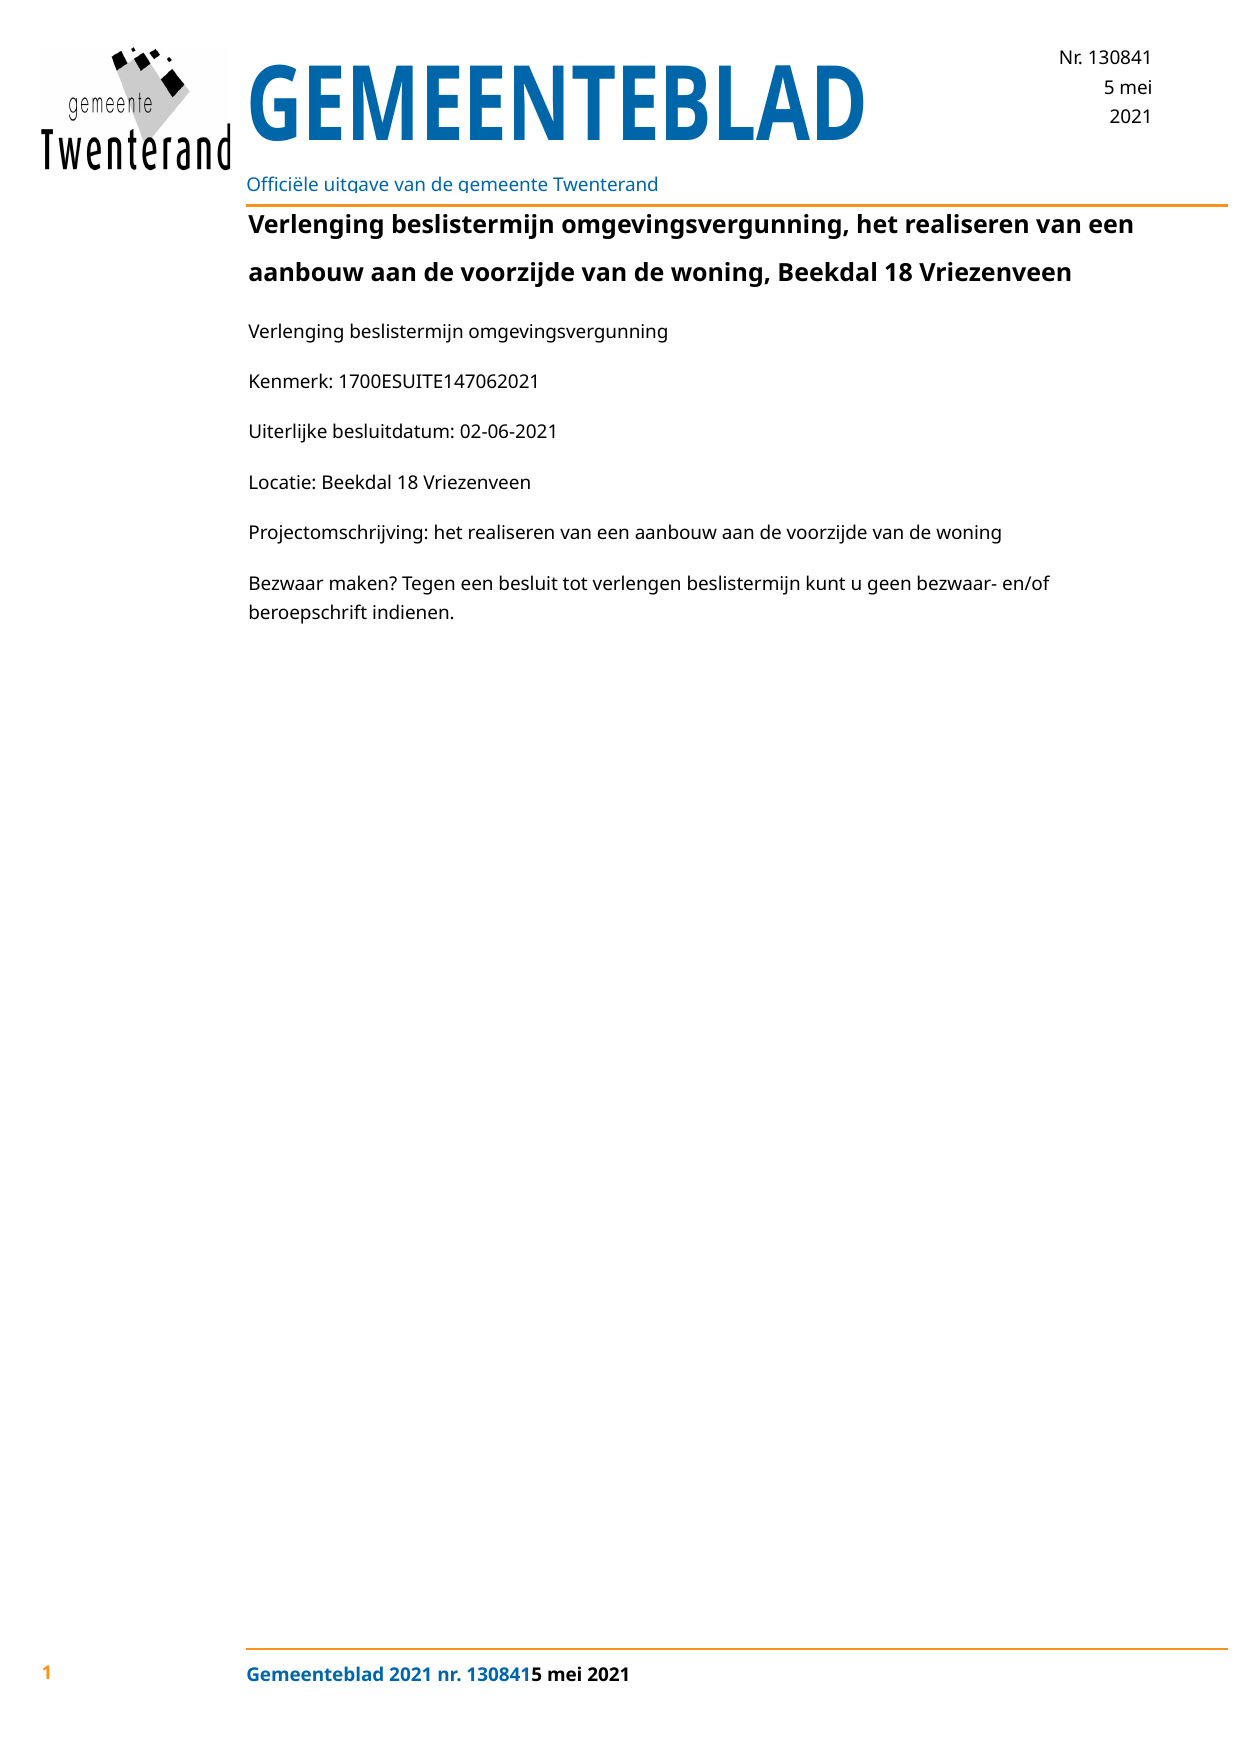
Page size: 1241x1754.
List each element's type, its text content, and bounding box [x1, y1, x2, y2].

text Verlenging beslistermijn omgevingsvergunning [248, 318, 1152, 344]
text Locatie: Beekdal 18 Vriezenveen [248, 469, 1152, 495]
text Kenmerk: 1700ESUITE147062021 [248, 368, 1152, 394]
text Uiterlijke besluitdatum: 02-06-2021 [248, 419, 1152, 444]
text Verlenging beslistermijn omgevingsvergunning, het realiseren van een aanbouw aan de voorzijde van de woning, Beekdal 18 Vriezenveen [248, 207, 1152, 288]
text Projectomschrijving: het realiseren van een aanbouw aan de voorzijde van de woning [248, 519, 1152, 545]
picture [41, 47, 231, 172]
text Bezwaar maken? Tegen een besluit tot verlengen beslistermijn kunt u geen bezwaar- en/of beroepschrift indienen. [248, 570, 1152, 625]
